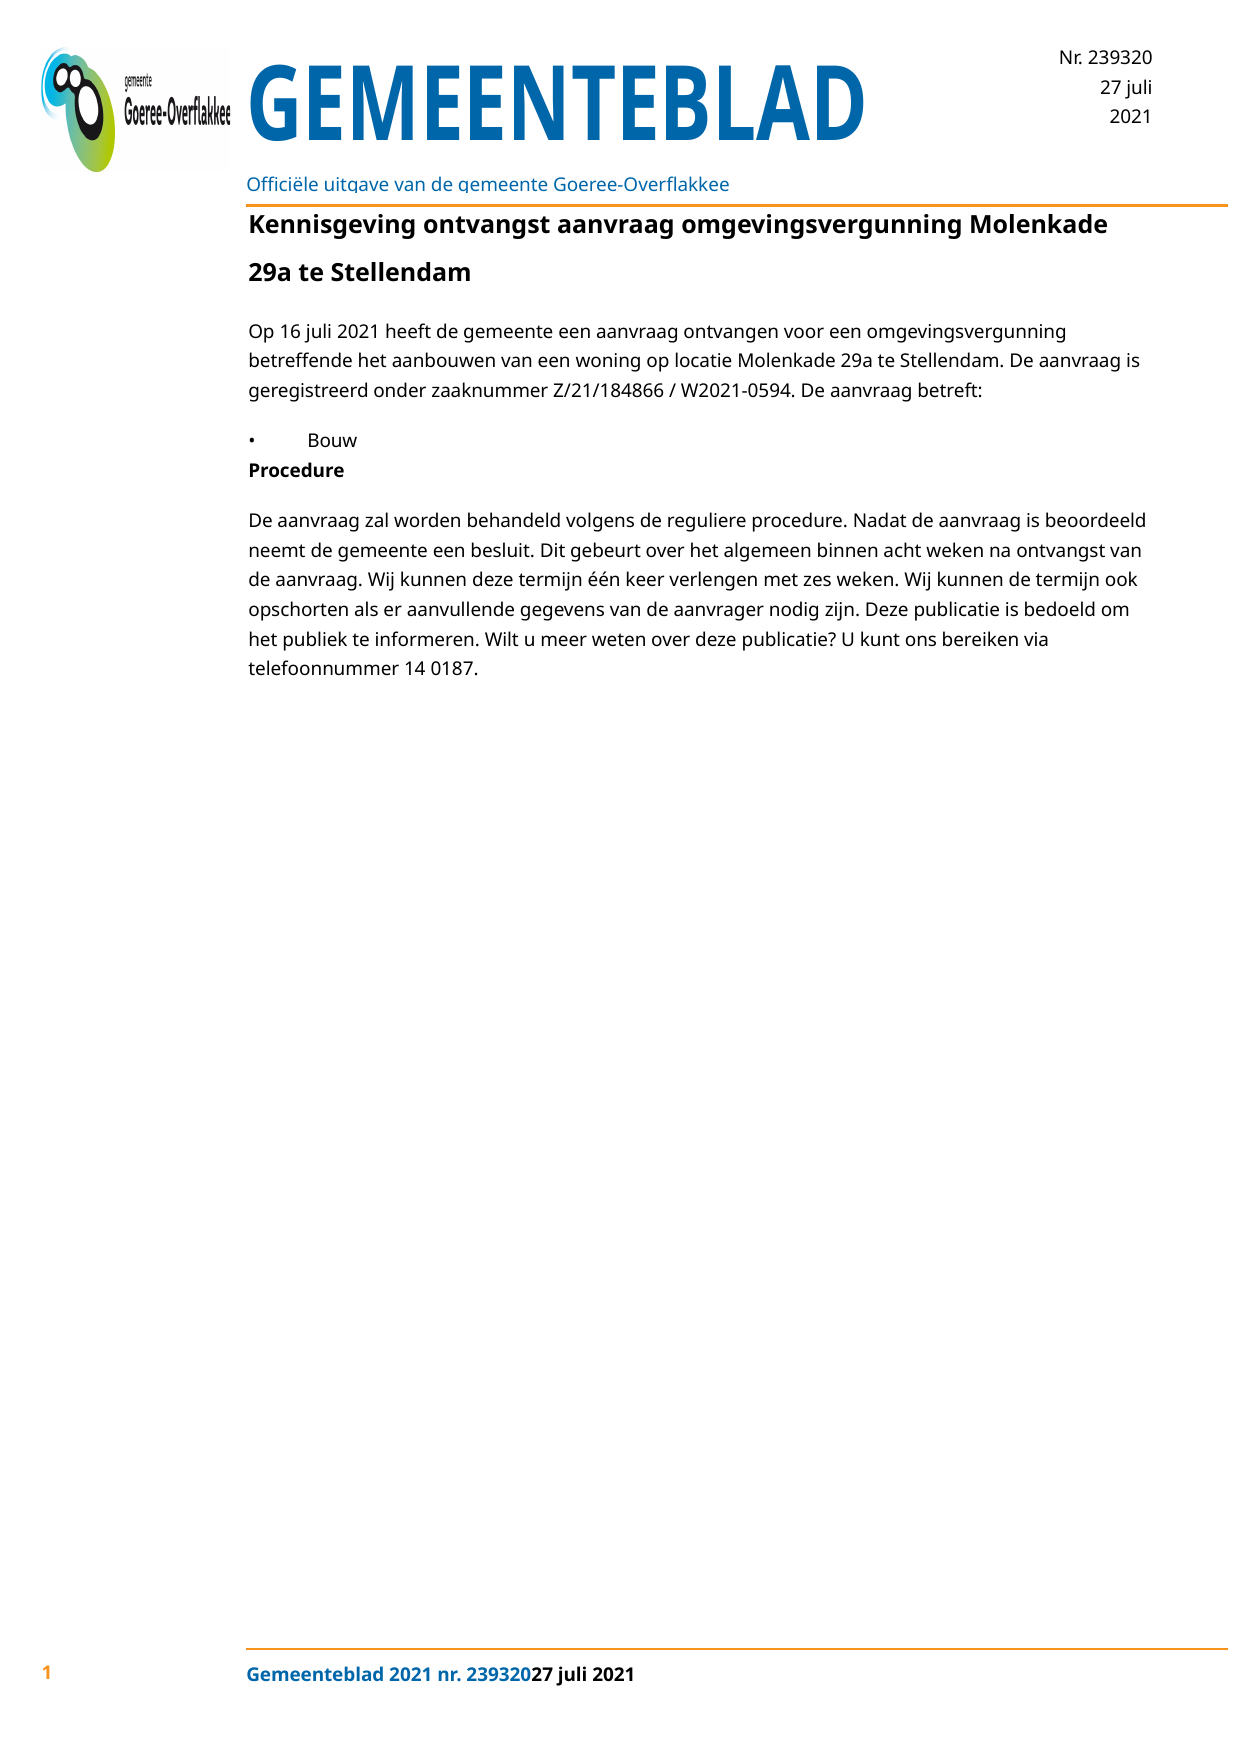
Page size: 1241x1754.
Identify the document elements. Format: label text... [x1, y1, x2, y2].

picture [41, 47, 231, 172]
text Procedure [248, 457, 1152, 483]
text Op 16 juli 2021 heeft de gemeente een aanvraag ontvangen voor een omgevingsvergunning betreffende het aanbouwen van een woning op locatie Molenkade 29a te Stellendam. De aanvraag is geregistreerd onder zaaknummer Z/21/184866 / W2021-0594. De aanvraag betreft: [248, 318, 1152, 403]
text De aanvraag zal worden behandeld volgens de reguliere procedure. Nadat de aanvraag is beoordeeld neemt de gemeente een besluit. Dit gebeurt over het algemeen binnen acht weken na ontvangst van de aanvraag. Wij kunnen deze termijn één keer verlengen met zes weken. Wij kunnen de termijn ook opschorten als er aanvullende gegevens van de aanvrager nodig zijn. Deze publicatie is bedoeld om het publiek te informeren. Wilt u meer weten over deze publicatie? U kunt ons bereiken via telefoonnummer 14 0187. [248, 507, 1152, 681]
text Kennisgeving ontvangst aanvraag omgevingsvergunning Molenkade 29a te Stellendam [248, 207, 1152, 288]
list Bouw [248, 427, 1152, 453]
